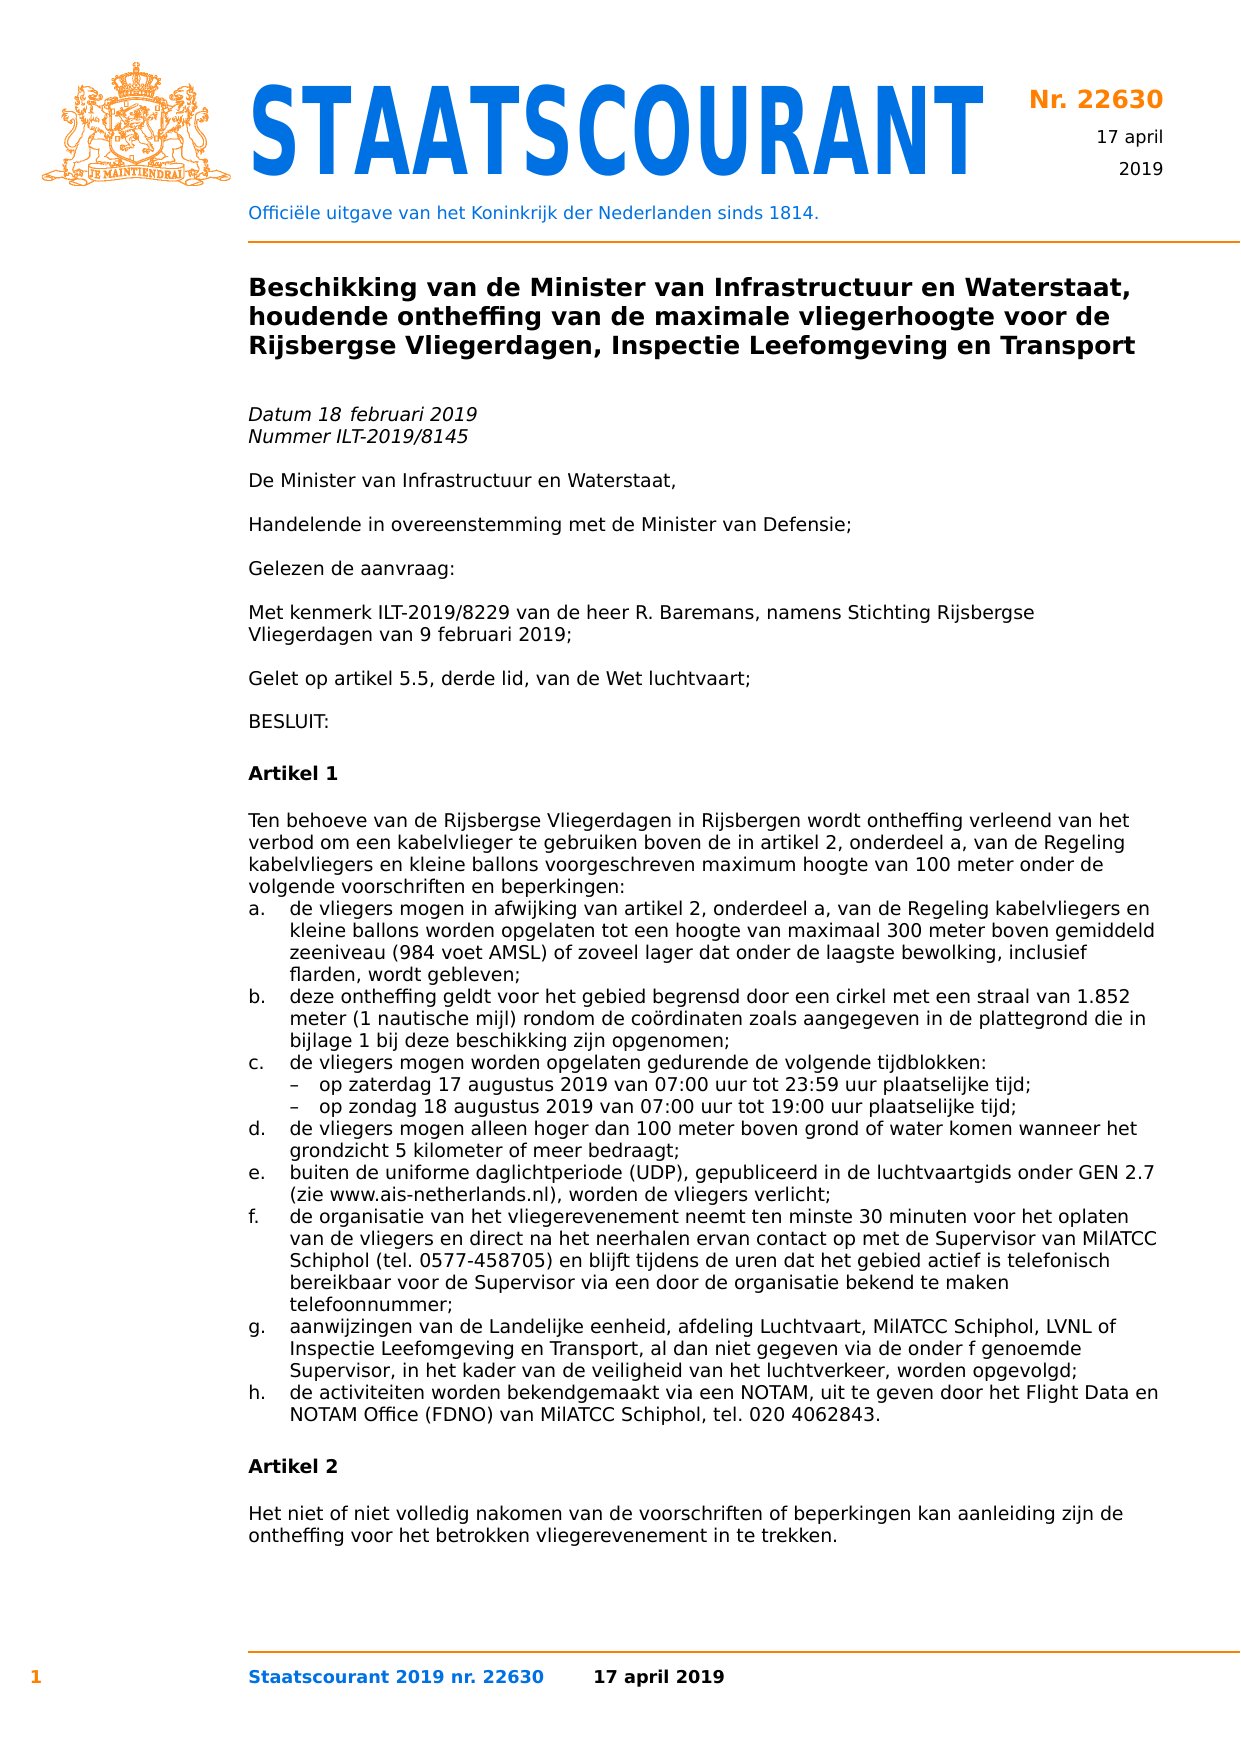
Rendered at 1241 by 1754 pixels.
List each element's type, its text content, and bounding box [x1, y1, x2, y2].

text – op zondag 18 augustus 2019 van 07:00 uur tot 19:00 uur plaatselijke tijd; [289, 1096, 1163, 1118]
text f. de organisatie van het vliegerevenement neemt ten minste 30 minuten voor het oplaten van de vliegers en direct na het neerhalen ervan contact op met de Supervisor van MilATCC Schiphol (tel. 0577-458705) en blijft tijdens de uren dat het gebied actief is telefonisch bereikbaar voor de Supervisor via een door de organisatie bekend te maken telefoonnummer; [248, 1206, 1163, 1316]
text g. aanwijzingen van de Landelijke eenheid, afdeling Luchtvaart, MilATCC Schiphol, LVNL of Inspectie Leefomgeving en Transport, al dan niet gegeven via de onder f genoemde Supervisor, in het kader van de veiligheid van het luchtverkeer, worden opgevolgd; [248, 1316, 1163, 1382]
text – op zaterdag 17 augustus 2019 van 07:00 uur tot 23:59 uur plaatselijke tijd; [289, 1074, 1163, 1096]
text Gelezen de aanvraag: [248, 558, 1163, 580]
table_cell Officiële uitgave van het Koninkrijk der Nederlanden sinds 1814. [248, 203, 1240, 241]
subtitle Beschikking van de Minister van Infrastructuur en Waterstaat, houdende ontheffing van de maximale vliegerhoogte voor de Rijsbergse Vliegerdagen, Inspectie Leefomgeving en Transport [248, 273, 1163, 361]
subtitle Artikel 2 [248, 1456, 1163, 1478]
table_header Nr. 22630 [998, 62, 1240, 121]
text h. de activiteiten worden bekendgemaakt via een NOTAM, uit te geven door het Flight Data en NOTAM Office (FDNO) van MilATCC Schiphol, tel. 020 4062843. [248, 1382, 1163, 1426]
subtitle Artikel 1 [248, 763, 1163, 785]
text De Minister van Infrastructuur en Waterstaat, [248, 470, 1163, 492]
table_header [25, 62, 248, 241]
text BESLUIT: [248, 711, 1163, 733]
text b. deze ontheffing geldt voor het gebied begrensd door een cirkel met een straal van 1.852 meter (1 nautische mijl) rondom de coördinaten zoals aangegeven in de plattegrond die in bijlage 1 bij deze beschikking zijn opgenomen; [248, 986, 1163, 1052]
table_header STAATSCOURANT [248, 62, 998, 203]
text d. de vliegers mogen alleen hoger dan 100 meter boven grond of water komen wanneer het grondzicht 5 kilometer of meer bedraagt; [248, 1118, 1163, 1162]
text Ten behoeve van de Rijsbergse Vliegerdagen in Rijsbergen wordt ontheffing verleend van het verbod om een kabelvlieger te gebruiken boven de in artikel 2, onderdeel a, van de Regeling kabelvliegers en kleine ballons voorgeschreven maximum hoogte van 100 meter onder de volgende voorschriften en beperkingen: [248, 810, 1163, 898]
table_cell 17 april [998, 121, 1240, 153]
text Nummer ILT-2019/8145 [248, 426, 1163, 448]
text Gelet op artikel 5.5, derde lid, van de Wet luchtvaart; [248, 667, 1163, 689]
picture [41, 62, 231, 186]
table_cell 2019 [998, 153, 1240, 203]
text c. de vliegers mogen worden opgelaten gedurende de volgende tijdblokken: [248, 1052, 1163, 1074]
text Datum 18 februari 2019 [248, 404, 1163, 426]
text e. buiten de uniforme daglichtperiode (UDP), gepubliceerd in de luchtvaartgids onder GEN 2.7 (zie www.ais-netherlands.nl), worden de vliegers verlicht; [248, 1162, 1163, 1206]
text a. de vliegers mogen in afwijking van artikel 2, onderdeel a, van de Regeling kabelvliegers en kleine ballons worden opgelaten tot een hoogte van maximaal 300 meter boven gemiddeld zeeniveau (984 voet AMSL) of zoveel lager dat onder de laagste bewolking, inclusief flarden, wordt gebleven; [248, 898, 1163, 986]
text Handelende in overeenstemming met de Minister van Defensie; [248, 514, 1163, 536]
text Het niet of niet volledig nakomen van de voorschriften of beperkingen kan aanleiding zijn de ontheffing voor het betrokken vliegerevenement in te trekken. [248, 1503, 1163, 1547]
text Met kenmerk ILT-2019/8229 van de heer R. Baremans, namens Stichting Rijsbergse Vliegerdagen van 9 februari 2019; [248, 602, 1163, 646]
